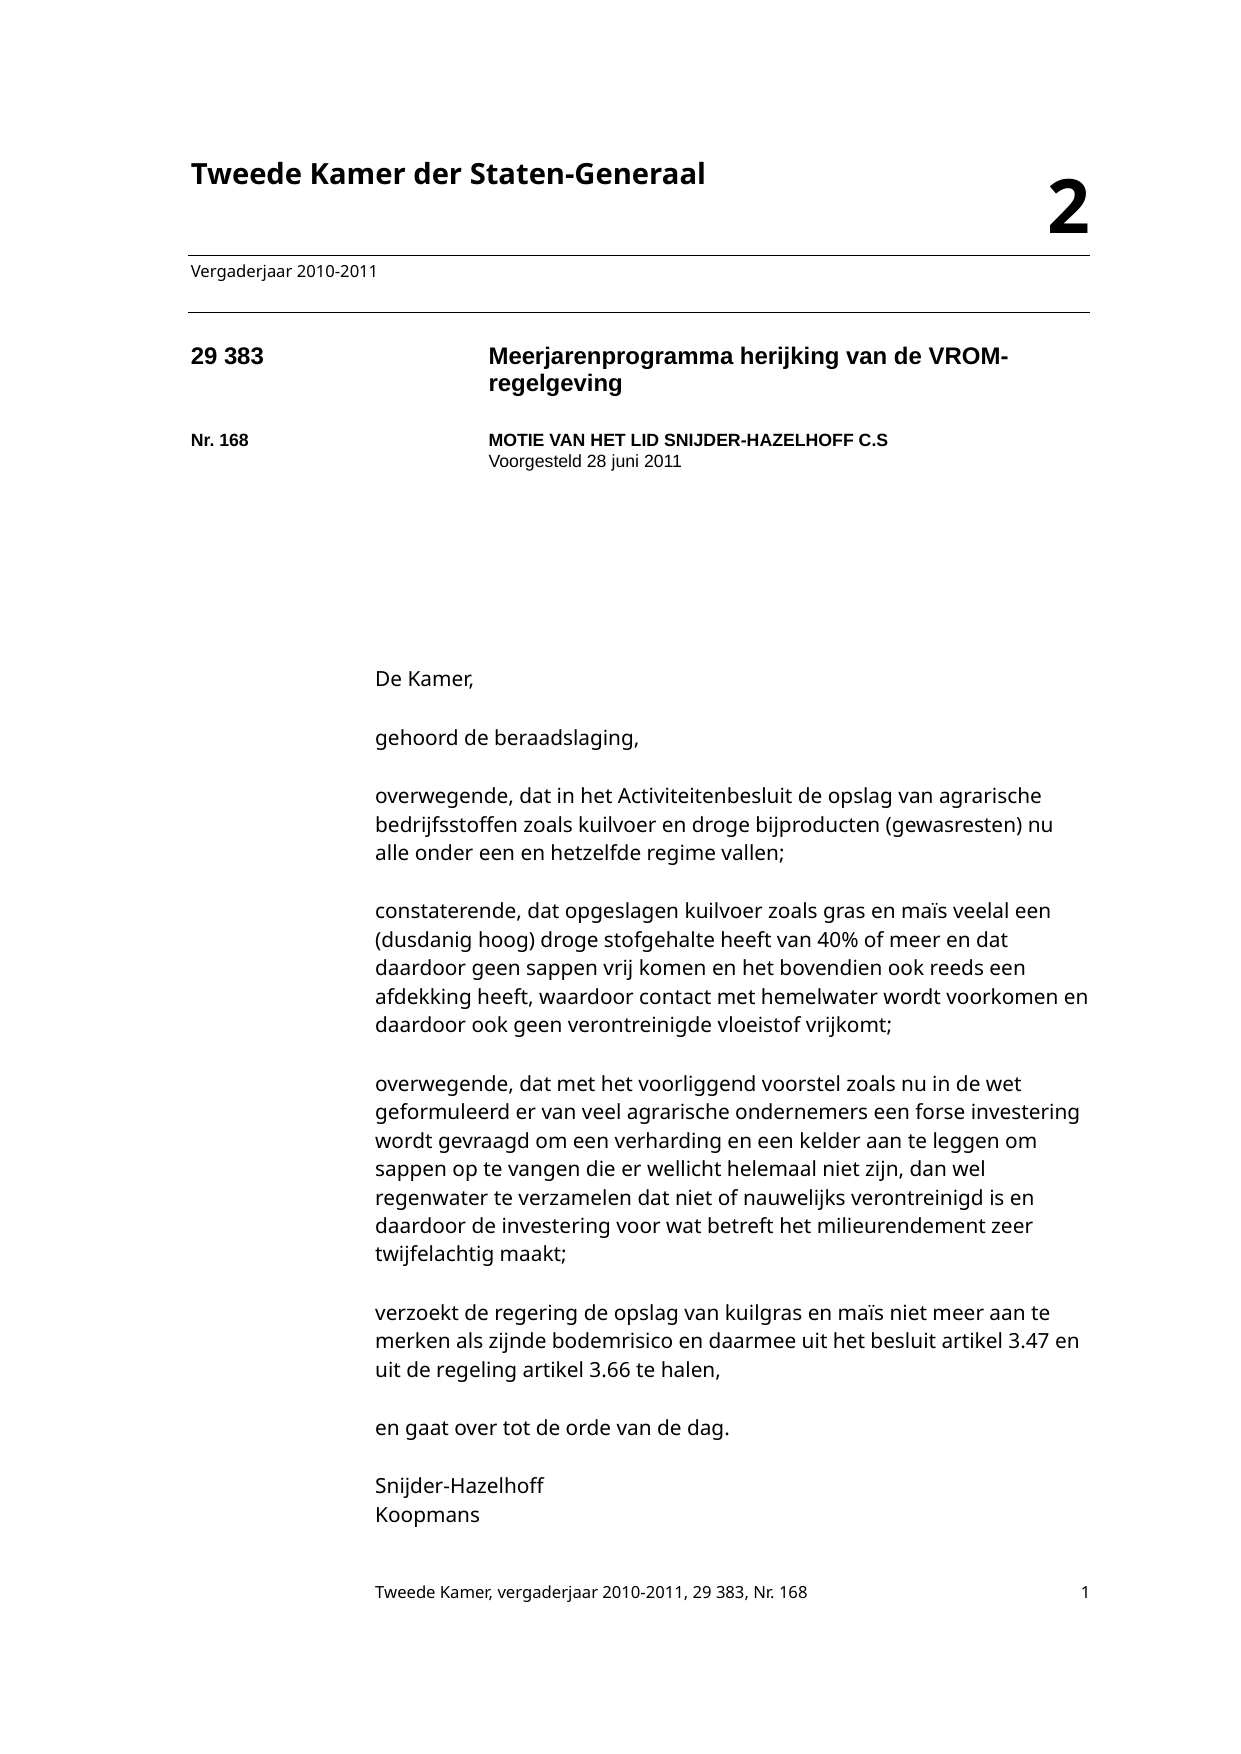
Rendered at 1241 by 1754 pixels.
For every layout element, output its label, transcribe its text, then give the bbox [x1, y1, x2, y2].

table_cell [485, 256, 1090, 312]
text overwegende, dat in het Activiteitenbesluit de opslag van agrarische bedrijfsstoffen zoals kuilvoer en droge bijproducten (gewasresten) nu alle onder een en hetzelfde regime vallen; [375, 781, 1090, 867]
table_cell 29 383 [188, 339, 485, 427]
text constaterende, dat opgeslagen kuilvoer zoals gras en maïs veelal een (dusdanig hoog) droge stofgehalte heeft van 40% of meer en dat daardoor geen sappen vrij komen en het bovendien ook reeds een afdekking heeft, waardoor contact met hemelwater wordt voorkomen en daardoor ook geen verontreinigde vloeistof vrijkomt; [375, 897, 1090, 1039]
text overwegende, dat met het voorliggend voorstel zoals nu in de wet geformuleerd er van veel agrarische ondernemers een forse investering wordt gevraagd om een verharding en een kelder aan te leggen om sappen op te vangen die er wellicht helemaal niet zijn, dan wel regenwater te verzamelen dat niet of nauwelijks verontreinigd is en daardoor de investering voor wat betreft het milieurendement zeer twijfelachtig maakt; [375, 1069, 1090, 1268]
text gehoord de beraadslaging, [375, 723, 1090, 751]
table_cell MOTIE VAN HET LID SNIJDER-HAZELHOFF C.S Voorgesteld 28 juni 2011 [485, 427, 1090, 546]
table_cell [188, 313, 485, 339]
table_cell [485, 313, 1090, 339]
table_cell Meerjarenprogramma herijking van de VROM-regelgeving [485, 339, 1090, 427]
text Koopmans [375, 1500, 1090, 1528]
text De Kamer, [375, 664, 1090, 693]
text verzoekt de regering de opslag van kuilgras en maïs niet meer aan te merken als zijnde bodemrisico en daarmee uit het besluit artikel 3.47 en uit de regeling artikel 3.66 te halen, [375, 1298, 1090, 1383]
text Snijder-Hazelhoff [375, 1472, 1090, 1500]
table_header Tweede Kamer der Staten-Generaal [188, 150, 909, 255]
text en gaat over tot de orde van de dag. [375, 1413, 1090, 1442]
table_cell Vergaderjaar 2010-2011 [188, 256, 485, 312]
table_header 2 [910, 150, 1090, 255]
table_cell Nr. 168 [188, 427, 485, 546]
